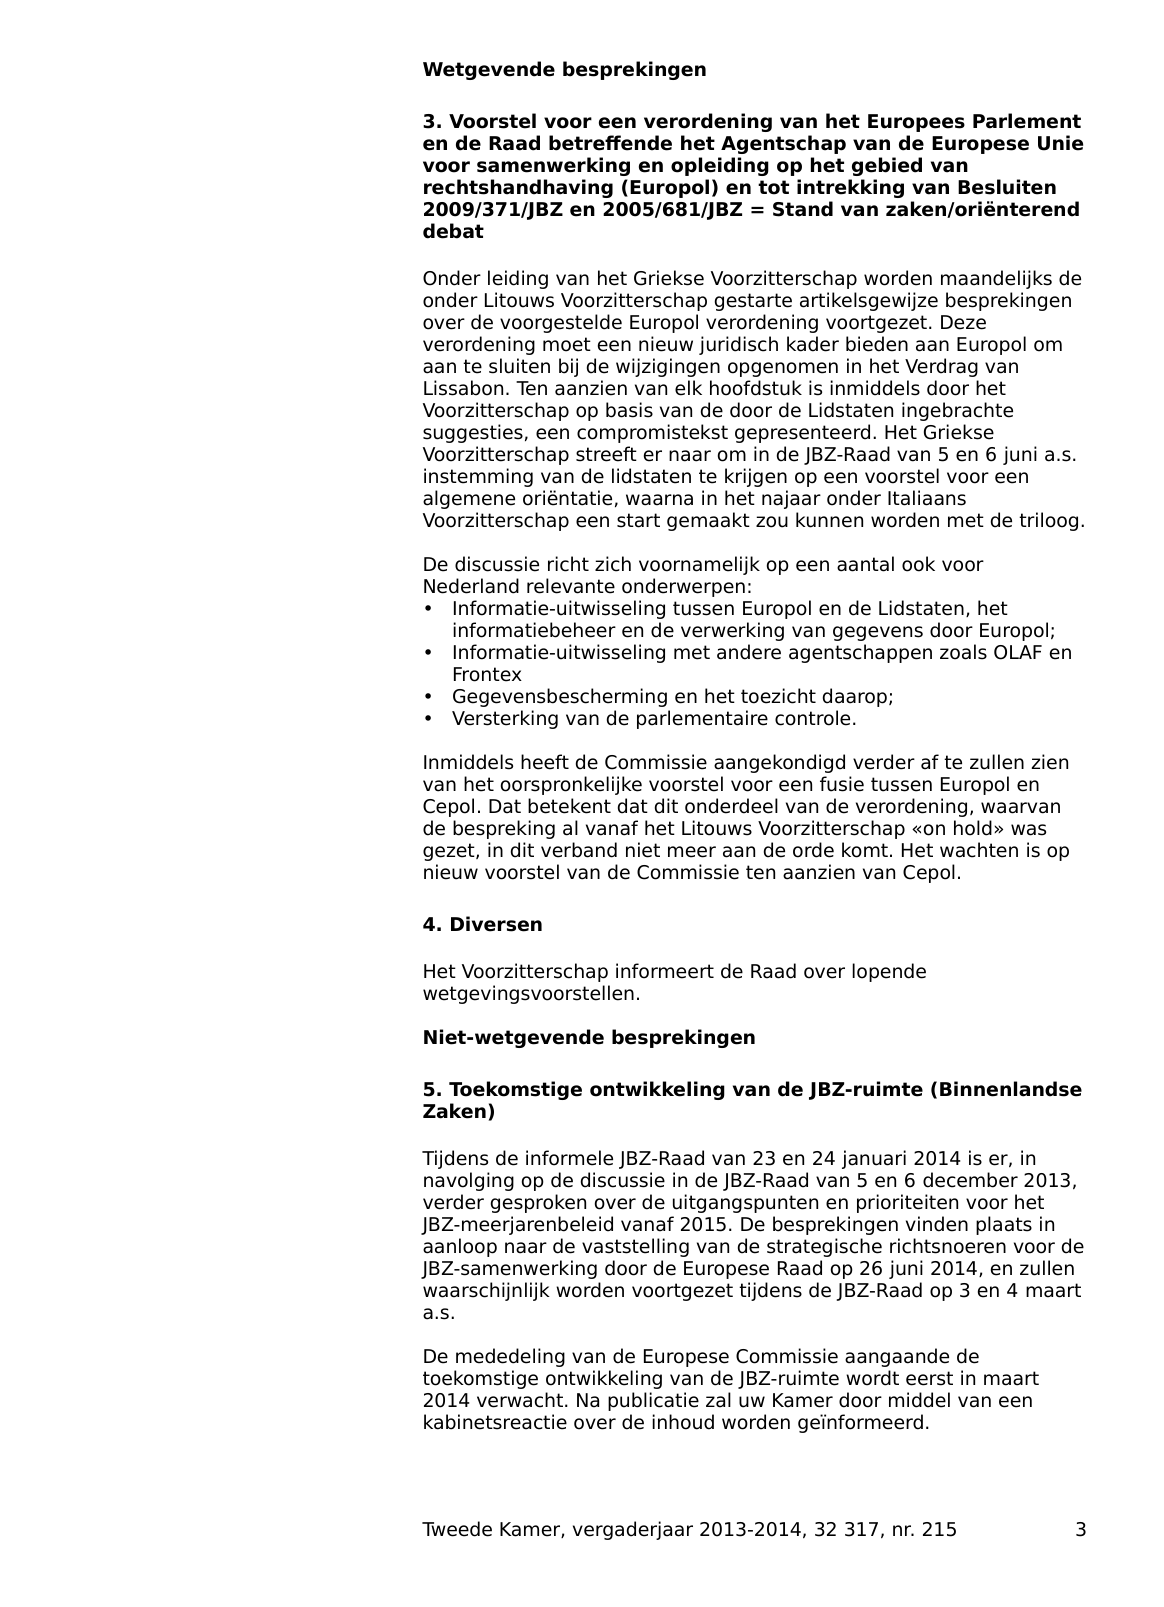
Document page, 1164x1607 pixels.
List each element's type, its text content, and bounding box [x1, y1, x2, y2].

subtitle Niet-wetgevende besprekingen [422, 1027, 1087, 1049]
text Onder leiding van het Griekse Voorzitterschap worden maandelijks de onder Litouws Voorzitterschap gestarte artikelsgewijze besprekingen over de voorgestelde Europol verordening voortgezet. Deze verordening moet een nieuw juridisch kader bieden aan Europol om aan te sluiten bij de wijzigingen opgenomen in het Verdrag van Lissabon. Ten aanzien van elk hoofdstuk is inmiddels door het Voorzitterschap op basis van de door de Lidstaten ingebrachte suggesties, een compromistekst gepresenteerd. Het Griekse Voorzitterschap streeft er naar om in de JBZ-Raad van 5 en 6 juni a.s. instemming van de lidstaten te krijgen op een voorstel voor een algemene oriëntatie, waarna in het najaar onder Italiaans Voorzitterschap een start gemaakt zou kunnen worden met de triloog. [422, 268, 1087, 532]
text De discussie richt zich voornamelijk op een aantal ook voor Nederland relevante onderwerpen: [422, 554, 1087, 598]
text • Gegevensbescherming en het toezicht daarop; [422, 686, 1087, 708]
subtitle 5. Toekomstige ontwikkeling van de JBZ-ruimte (Binnenlandse Zaken) [422, 1079, 1087, 1123]
subtitle 3. Voorstel voor een verordening van het Europees Parlement en de Raad betreffende het Agentschap van de Europese Unie voor samenwerking en opleiding op het gebied van rechtshandhaving (Europol) en tot intrekking van Besluiten 2009/371/JBZ en 2005/681/JBZ = Stand van zaken/oriënterend debat [422, 111, 1087, 243]
subtitle 4. Diversen [422, 914, 1087, 936]
text • Informatie-uitwisseling tussen Europol en de Lidstaten, het informatiebeheer en de verwerking van gegevens door Europol; [422, 598, 1087, 642]
text De mededeling van de Europese Commissie aangaande de toekomstige ontwikkeling van de JBZ-ruimte wordt eerst in maart 2014 verwacht. Na publicatie zal uw Kamer door middel van een kabinetsreactie over de inhoud worden geïnformeerd. [422, 1346, 1087, 1434]
text Inmiddels heeft de Commissie aangekondigd verder af te zullen zien van het oorspronkelijke voorstel voor een fusie tussen Europol en Cepol. Dat betekent dat dit onderdeel van de verordening, waarvan de bespreking al vanaf het Litouws Voorzitterschap «on hold» was gezet, in dit verband niet meer aan de orde komt. Het wachten is op nieuw voorstel van de Commissie ten aanzien van Cepol. [422, 752, 1087, 884]
text • Informatie-uitwisseling met andere agentschappen zoals OLAF en Frontex [422, 642, 1087, 686]
text Het Voorzitterschap informeert de Raad over lopende wetgevingsvoorstellen. [422, 961, 1087, 1005]
subtitle Wetgevende besprekingen [422, 59, 1087, 81]
text Tijdens de informele JBZ-Raad van 23 en 24 januari 2014 is er, in navolging op de discussie in de JBZ-Raad van 5 en 6 december 2013, verder gesproken over de uitgangspunten en prioriteiten voor het JBZ-meerjarenbeleid vanaf 2015. De besprekingen vinden plaats in aanloop naar de vaststelling van de strategische richtsnoeren voor de JBZ-samenwerking door de Europese Raad op 26 juni 2014, en zullen waarschijnlijk worden voortgezet tijdens de JBZ-Raad op 3 en 4 maart a.s. [422, 1148, 1087, 1324]
text • Versterking van de parlementaire controle. [422, 708, 1087, 730]
